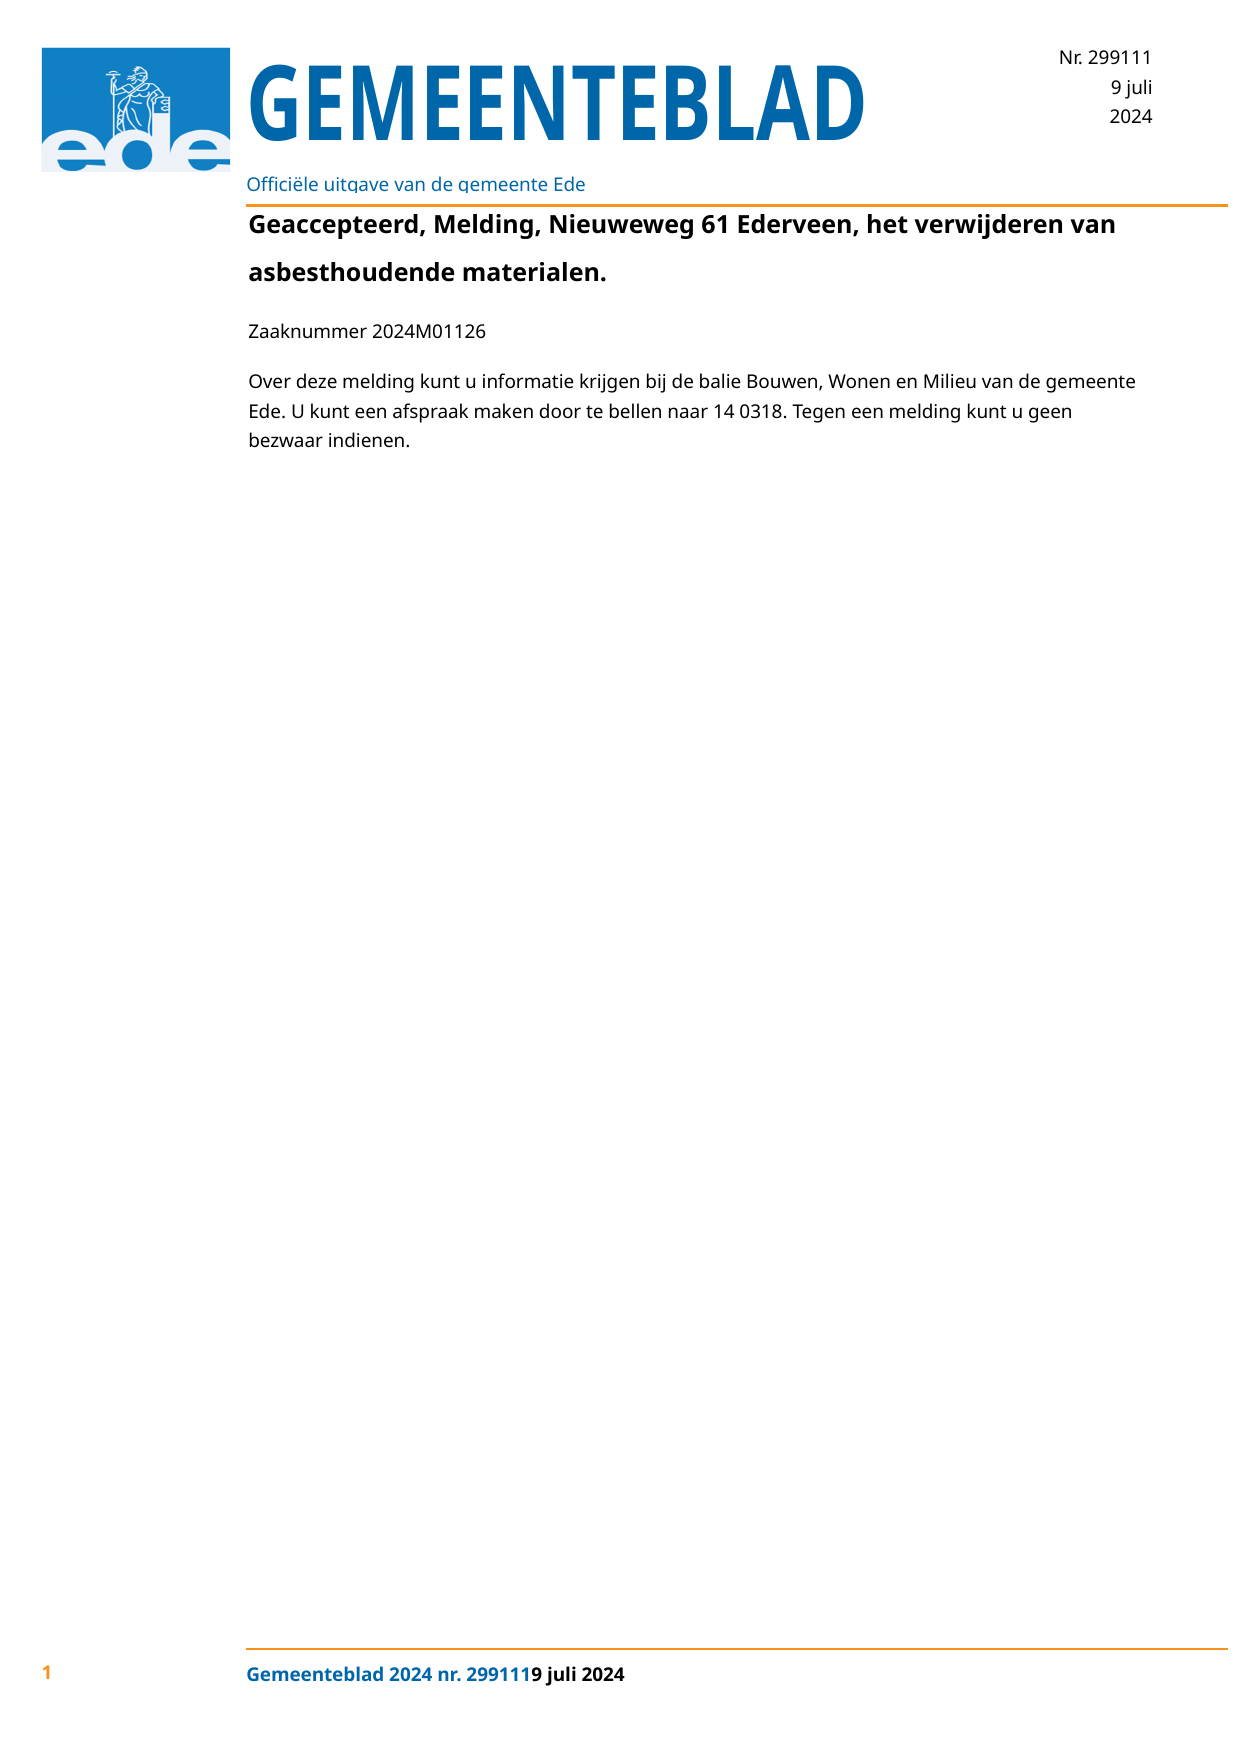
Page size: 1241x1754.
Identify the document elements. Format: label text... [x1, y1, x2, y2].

picture [41, 47, 231, 172]
text Zaaknummer 2024M01126 [248, 318, 1152, 344]
text Over deze melding kunt u informatie krijgen bij de balie Bouwen, Wonen en Milieu van de gemeente Ede. U kunt een afspraak maken door te bellen naar 14 0318. Tegen een melding kunt u geen bezwaar indienen. [248, 368, 1152, 453]
text Geaccepteerd, Melding, Nieuweweg 61 Ederveen, het verwijderen van asbesthoudende materialen. [248, 207, 1152, 288]
